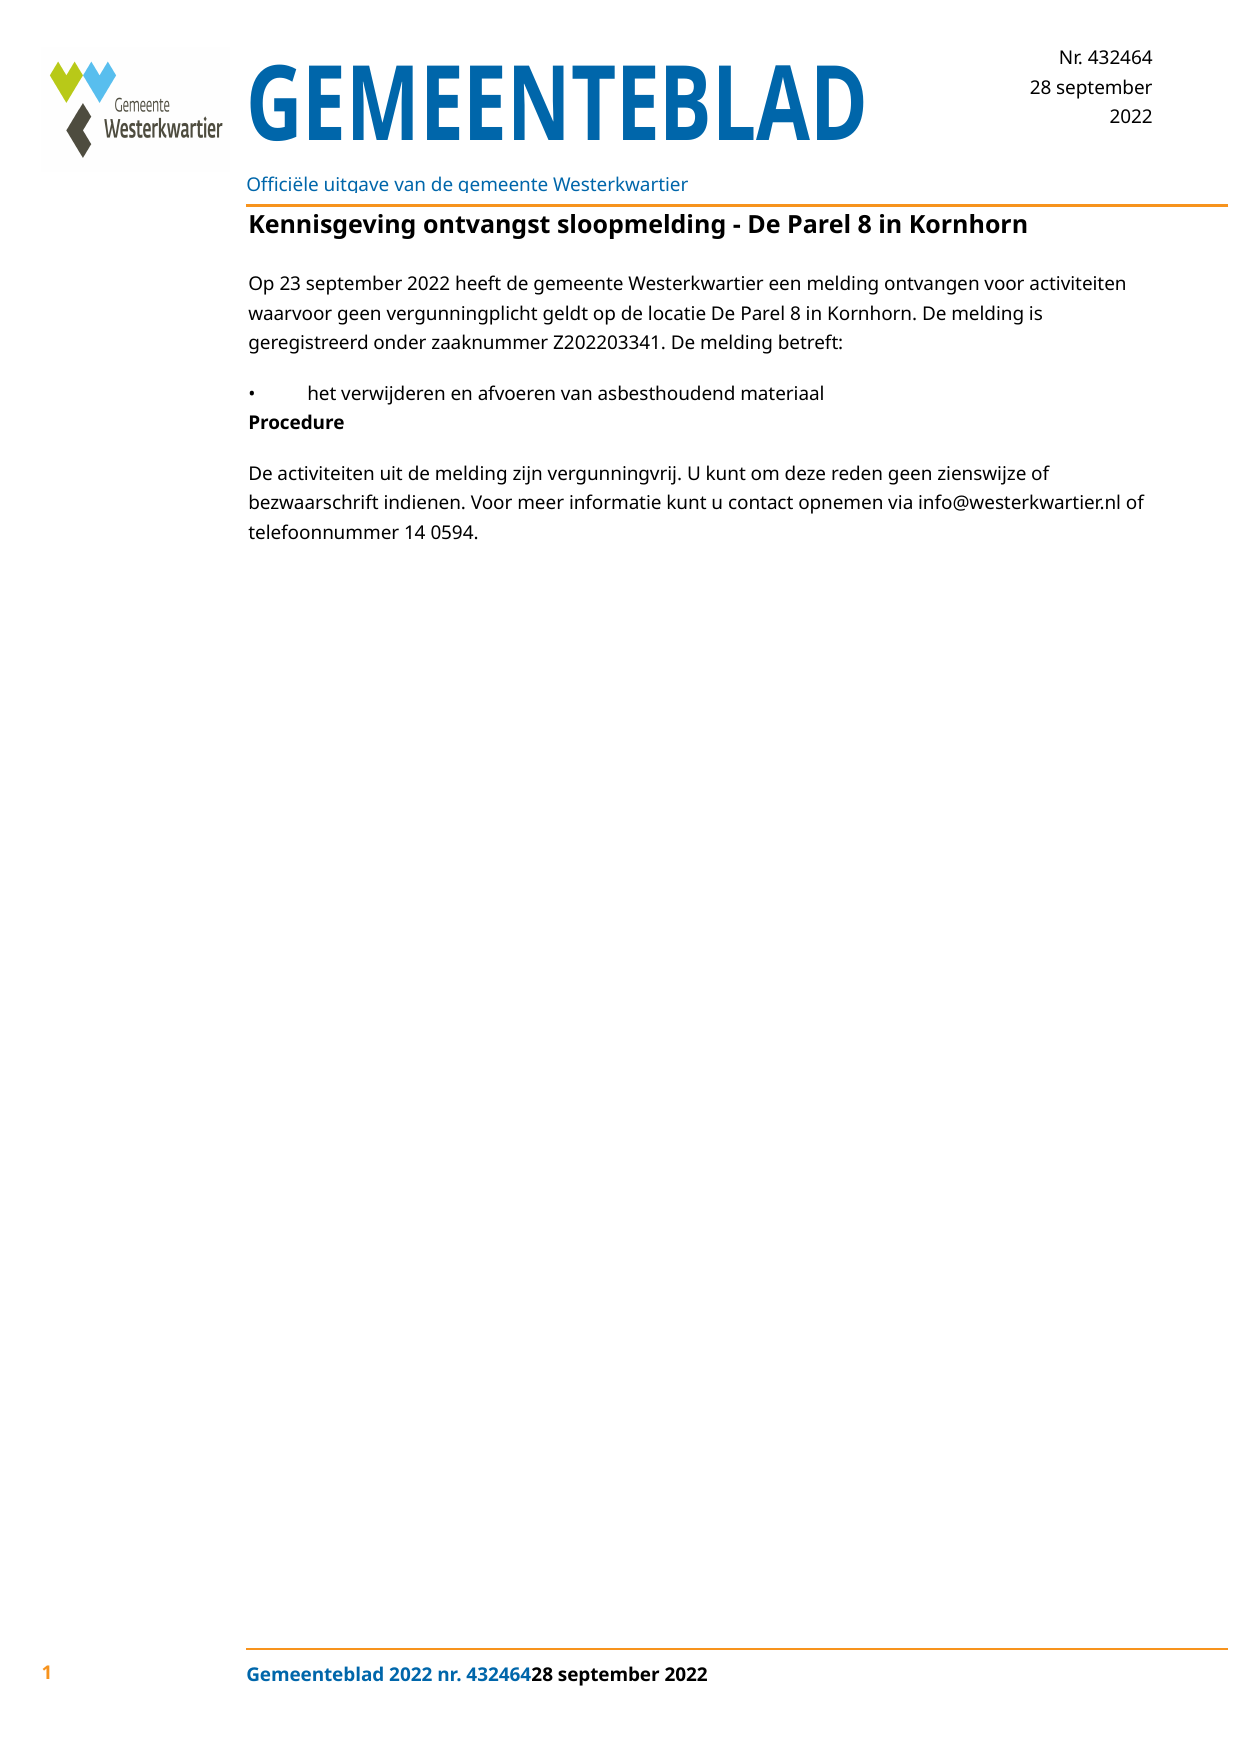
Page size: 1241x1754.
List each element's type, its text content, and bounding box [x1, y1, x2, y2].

text Procedure [248, 409, 1152, 435]
picture [41, 47, 231, 172]
text Op 23 september 2022 heeft de gemeente Westerkwartier een melding ontvangen voor activiteiten waarvoor geen vergunningplicht geldt op de locatie De Parel 8 in Kornhorn. De melding is geregistreerd onder zaaknummer Z202203341. De melding betreft: [248, 270, 1152, 355]
list het verwijderen en afvoeren van asbesthoudend materiaal [248, 380, 1152, 406]
text Kennisgeving ontvangst sloopmelding - De Parel 8 in Kornhorn [248, 207, 1152, 241]
text De activiteiten uit de melding zijn vergunningvrij. U kunt om deze reden geen zienswijze of bezwaarschrift indienen. Voor meer informatie kunt u contact opnemen via info@westerkwartier.nl of telefoonnummer 14 0594. [248, 460, 1152, 545]
